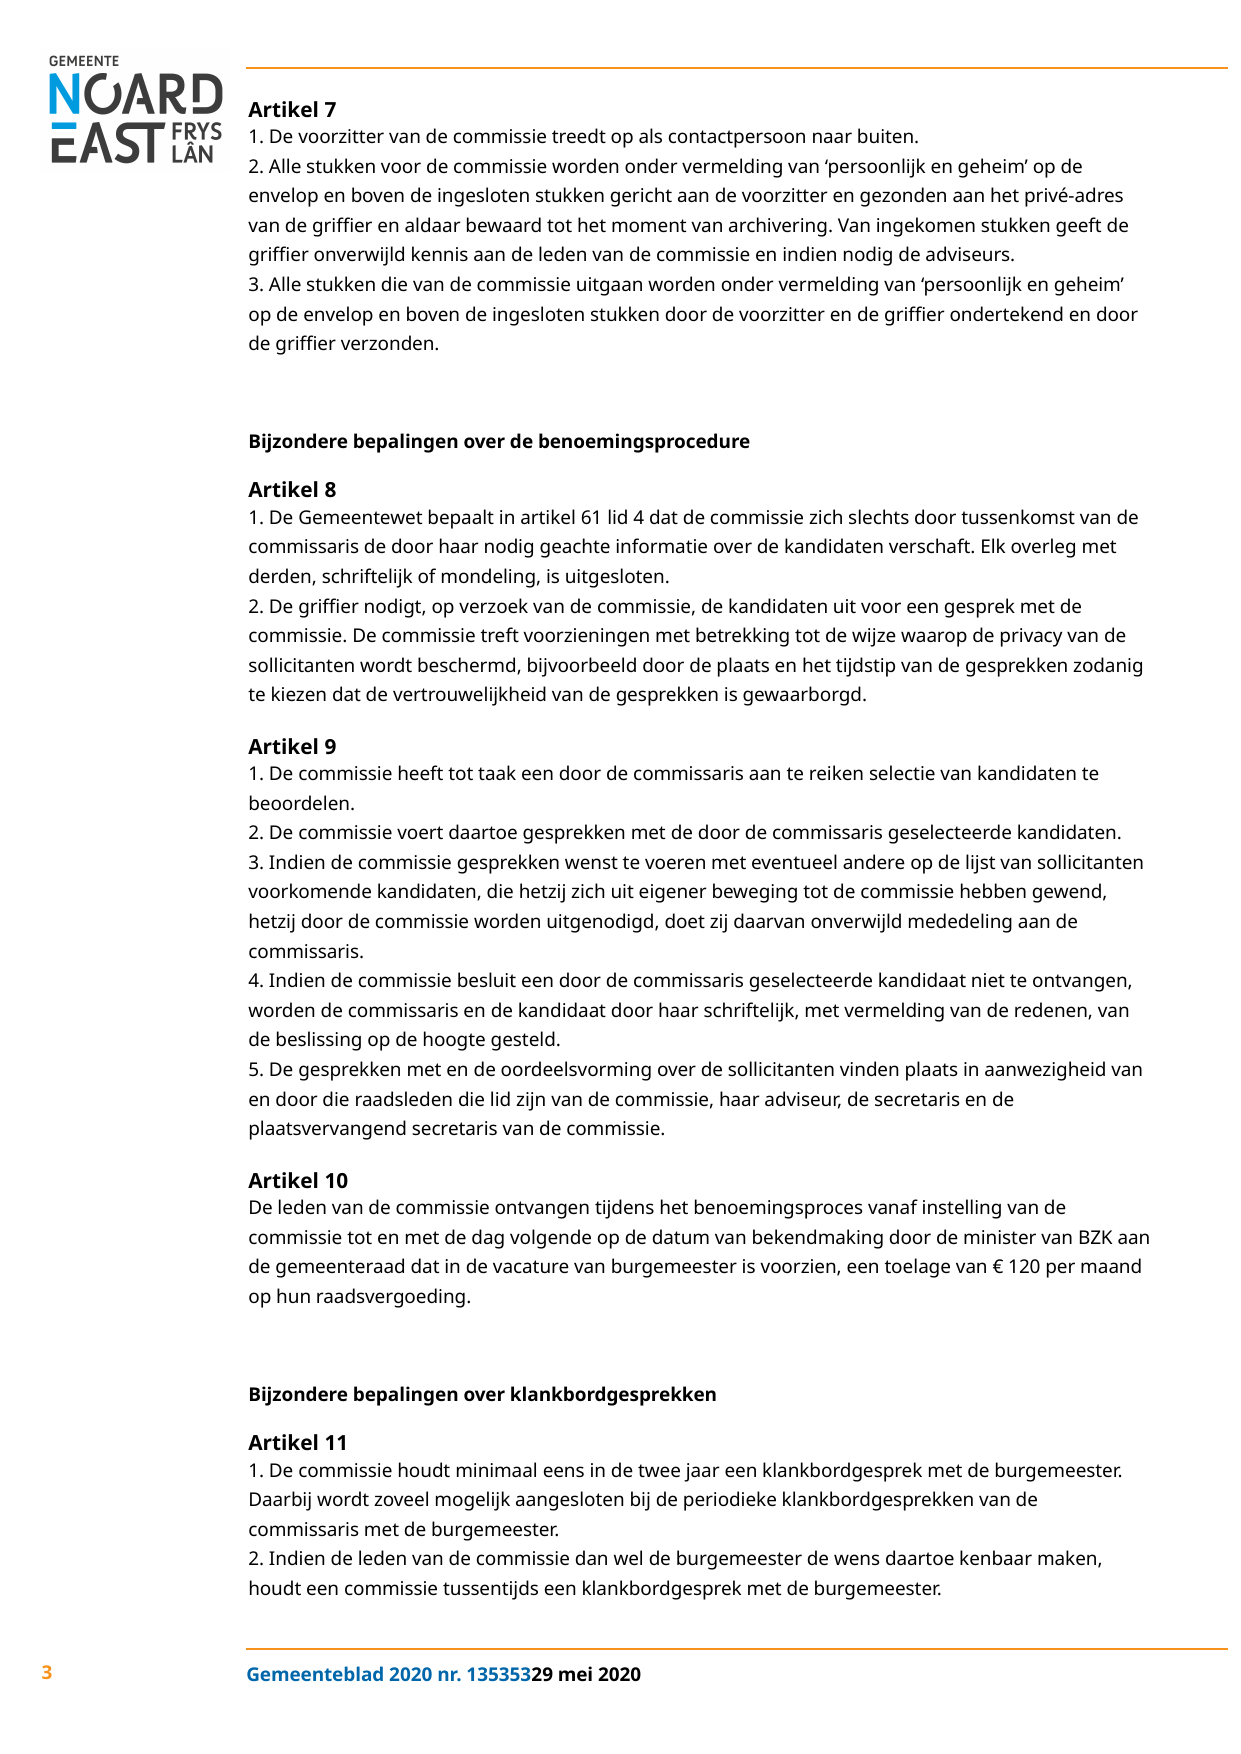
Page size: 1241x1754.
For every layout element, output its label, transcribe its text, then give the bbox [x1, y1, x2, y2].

text Artikel 7 [248, 95, 1152, 123]
text 2. De commissie voert daartoe gesprekken met de door de commissaris geselecteerde kandidaten. [248, 819, 1152, 845]
text 1. De Gemeentewet bepaalt in artikel 61 lid 4 dat de commissie zich slechts door tussenkomst van de commissaris de door haar nodig geachte informatie over de kandidaten verschaft. Elk overleg met derden, schriftelijk of mondeling, is uitgesloten. [248, 504, 1152, 589]
text Bijzondere bepalingen over klankbordgesprekken [248, 1379, 1152, 1407]
text De leden van de commissie ontvangen tijdens het benoemingsproces vanaf instelling van de commissie tot en met de dag volgende op de datum van bekendmaking door de minister van BZK aan de gemeenteraad dat in de vacature van burgemeester is voorzien, een toelage van € 120 per maand op hun raadsvergoeding. [248, 1194, 1152, 1309]
text 1. De commissie houdt minimaal eens in de twee jaar een klankbordgesprek met de burgemeester. Daarbij wordt zoveel mogelijk aangesloten bij de periodieke klankbordgesprekken van de commissaris met de burgemeester. [248, 1457, 1152, 1542]
text 3. Alle stukken die van de commissie uitgaan worden onder vermelding van ‘persoonlijk en geheim’ op de envelop en boven de ingesloten stukken door de voorzitter en de griffier ondertekend en door de griffier verzonden. [248, 271, 1152, 356]
text 2. Indien de leden van de commissie dan wel de burgemeester de wens daartoe kenbaar maken, houdt een commissie tussentijds een klankbordgesprek met de burgemeester. [248, 1546, 1152, 1601]
text 1. De voorzitter van de commissie treedt op als contactpersoon naar buiten. [248, 123, 1152, 149]
text 5. De gesprekken met en de oordeelsvorming over de sollicitanten vinden plaats in aanwezigheid van en door die raadsleden die lid zijn van de commissie, haar adviseur, de secretaris en de plaatsvervangend secretaris van de commissie. [248, 1056, 1152, 1141]
text Artikel 11 [248, 1428, 1152, 1457]
picture [41, 47, 231, 172]
text 4. Indien de commissie besluit een door de commissaris geselecteerde kandidaat niet te ontvangen, worden de commissaris en de kandidaat door haar schriftelijk, met vermelding van de redenen, van de beslissing op de hoogte gesteld. [248, 967, 1152, 1052]
text Artikel 9 [248, 732, 1152, 760]
text 2. De griffier nodigt, op verzoek van de commissie, de kandidaten uit voor een gesprek met de commissie. De commissie treft voorzieningen met betrekking tot de wijze waarop de privacy van de sollicitanten wordt beschermd, bijvoorbeeld door de plaats en het tijdstip van de gesprekken zodanig te kiezen dat de vertrouwelijkheid van de gesprekken is gewaarborgd. [248, 593, 1152, 707]
text 1. De commissie heeft tot taak een door de commissaris aan te reiken selectie van kandidaten te beoordelen. [248, 760, 1152, 816]
text 3. Indien de commissie gesprekken wenst te voeren met eventueel andere op de lijst van sollicitanten voorkomende kandidaten, die hetzij zich uit eigener beweging tot de commissie hebben gewend, hetzij door de commissie worden uitgenodigd, doet zij daarvan onverwijld mededeling aan de commissaris. [248, 849, 1152, 964]
text Artikel 10 [248, 1166, 1152, 1194]
text Artikel 8 [248, 476, 1152, 504]
text Bijzondere bepalingen over de benoemingsprocedure [248, 426, 1152, 455]
text 2. Alle stukken voor de commissie worden onder vermelding van ‘persoonlijk en geheim’ op de envelop en boven de ingesloten stukken gericht aan de voorzitter en gezonden aan het privé-adres van de griffier en aldaar bewaard tot het moment van archivering. Van ingekomen stukken geeft de griffier onverwijld kennis aan de leden van de commissie en indien nodig de adviseurs. [248, 153, 1152, 267]
